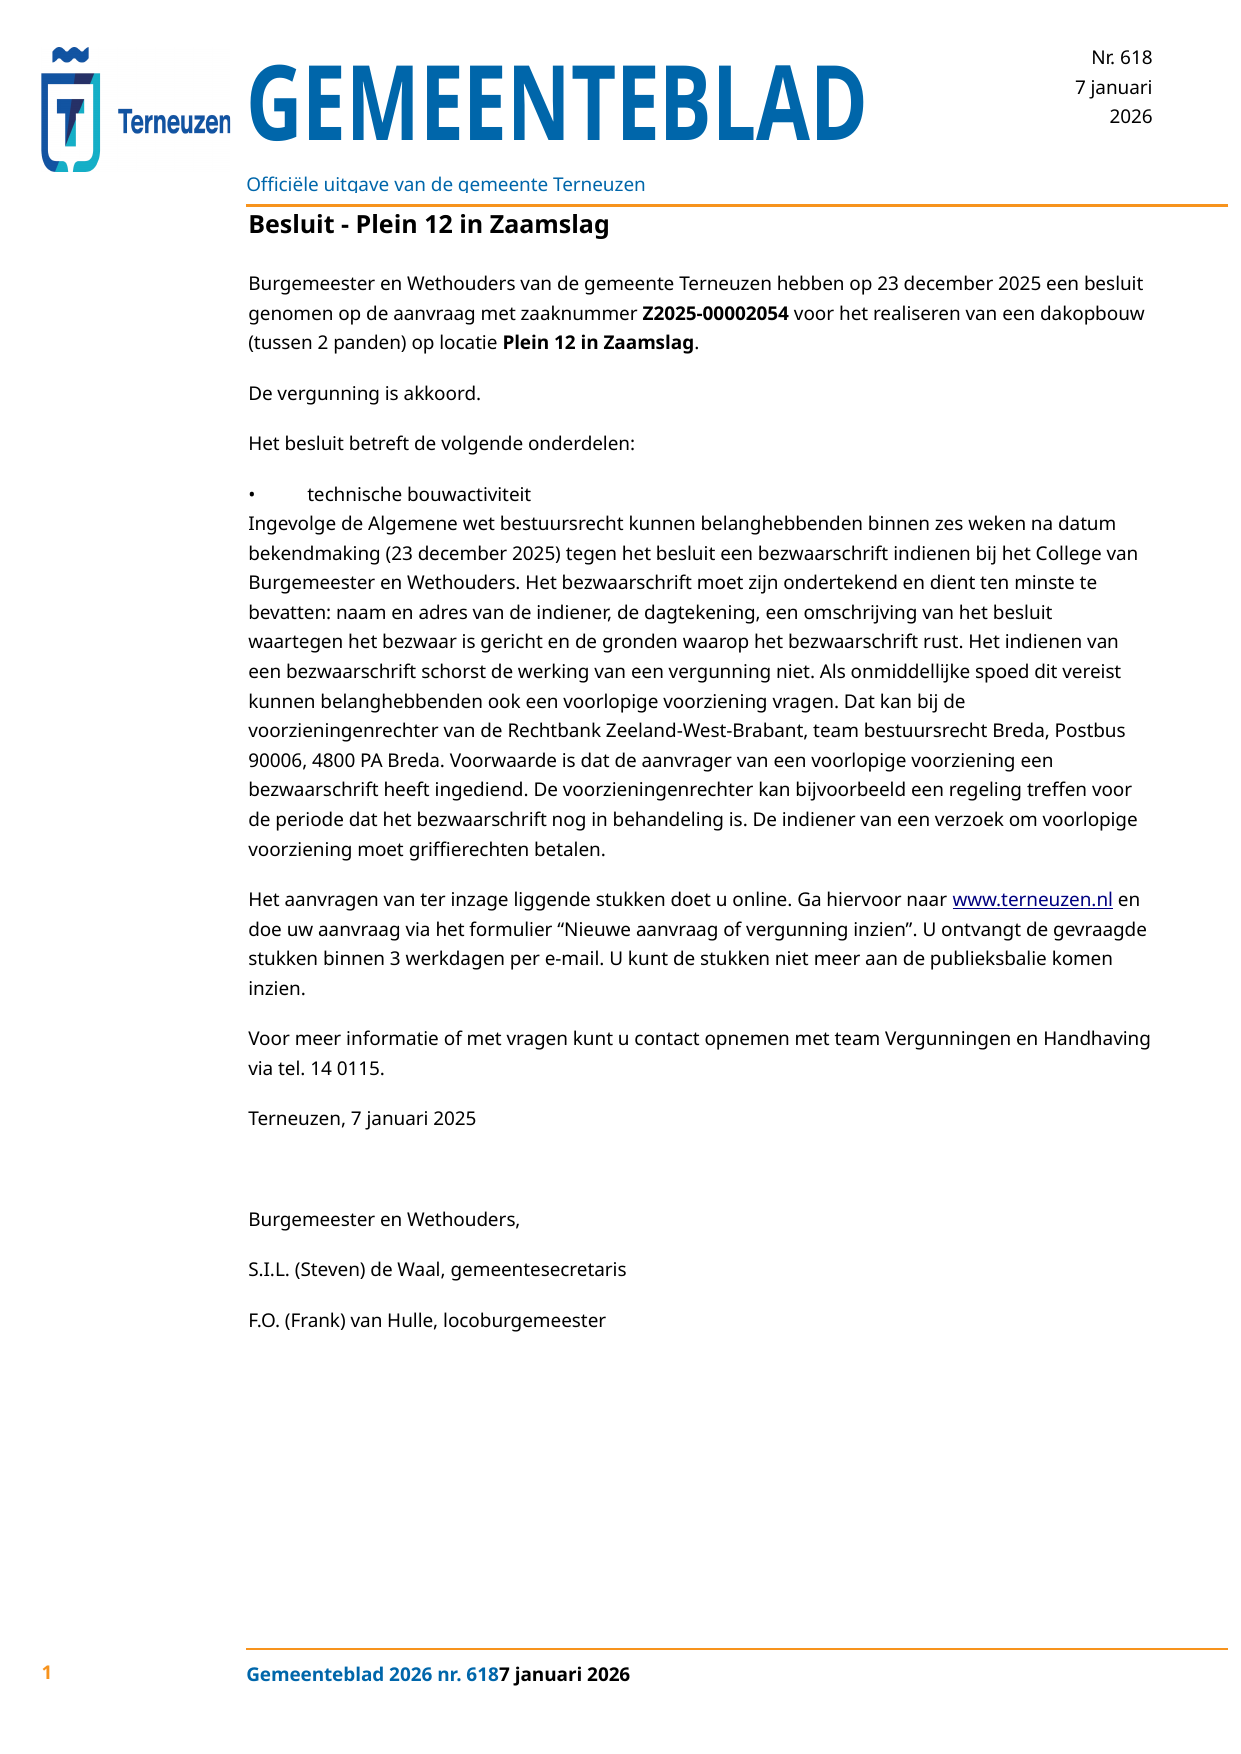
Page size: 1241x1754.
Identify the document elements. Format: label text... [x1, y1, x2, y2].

text Burgemeester en Wethouders, [248, 1206, 1152, 1232]
text De vergunning is akkoord. [248, 380, 1152, 406]
text Voor meer informatie of met vragen kunt u contact opnemen met team Vergunningen en Handhaving via tel. 14 0115. [248, 1025, 1152, 1081]
text Ingevolge de Algemene wet bestuursrecht kunnen belanghebbenden binnen zes weken na datum bekendmaking (23 december 2025) tegen het besluit een bezwaarschrift indienen bij het College van Burgemeester en Wethouders. Het bezwaarschrift moet zijn ondertekend en dient ten minste te bevatten: naam en adres van de indiener, de dagtekening, een omschrijving van het besluit waartegen het bezwaar is gericht en de gronden waarop het bezwaarschrift rust. Het indienen van een bezwaarschrift schorst de werking van een vergunning niet. Als onmiddellijke spoed dit vereist kunnen belanghebbenden ook een voorlopige voorziening vragen. Dat kan bij de voorzieningenrechter van de Rechtbank Zeeland-West-Brabant, team bestuursrecht Breda, Postbus 90006, 4800 PA Breda. Voorwaarde is dat de aanvrager van een voorlopige voorziening een bezwaarschrift heeft ingediend. De voorzieningenrechter kan bijvoorbeeld een regeling treffen voor de periode dat het bezwaarschrift nog in behandeling is. De indiener van een verzoek om voorlopige voorziening moet griffierechten betalen. [248, 510, 1152, 861]
picture [41, 47, 231, 172]
text Burgemeester en Wethouders van de gemeente Terneuzen hebben op 23 december 2025 een besluit genomen op de aanvraag met zaaknummer Z2025-00002054 voor het realiseren van een dakopbouw (tussen 2 panden) op locatie Plein 12 in Zaamslag. [248, 270, 1152, 355]
text Besluit - Plein 12 in Zaamslag [248, 207, 1152, 241]
list technische bouwactiviteit [248, 481, 1152, 506]
text S.I.L. (Steven) de Waal, gemeentesecretaris [248, 1257, 1152, 1282]
text F.O. (Frank) van Hulle, locoburgemeester [248, 1307, 1152, 1333]
text Het aanvragen van ter inzage liggende stukken doet u online. Ga hiervoor naar www.terneuzen.nl en doe uw aanvraag via het formulier “Nieuwe aanvraag of vergunning inzien”. U ontvangt de gevraagde stukken binnen 3 werkdagen per e-mail. U kunt de stukken niet meer aan de publieksbalie komen inzien. [248, 886, 1152, 1001]
text Het besluit betreft de volgende onderdelen: [248, 430, 1152, 456]
text Terneuzen, 7 januari 2025 [248, 1105, 1152, 1131]
